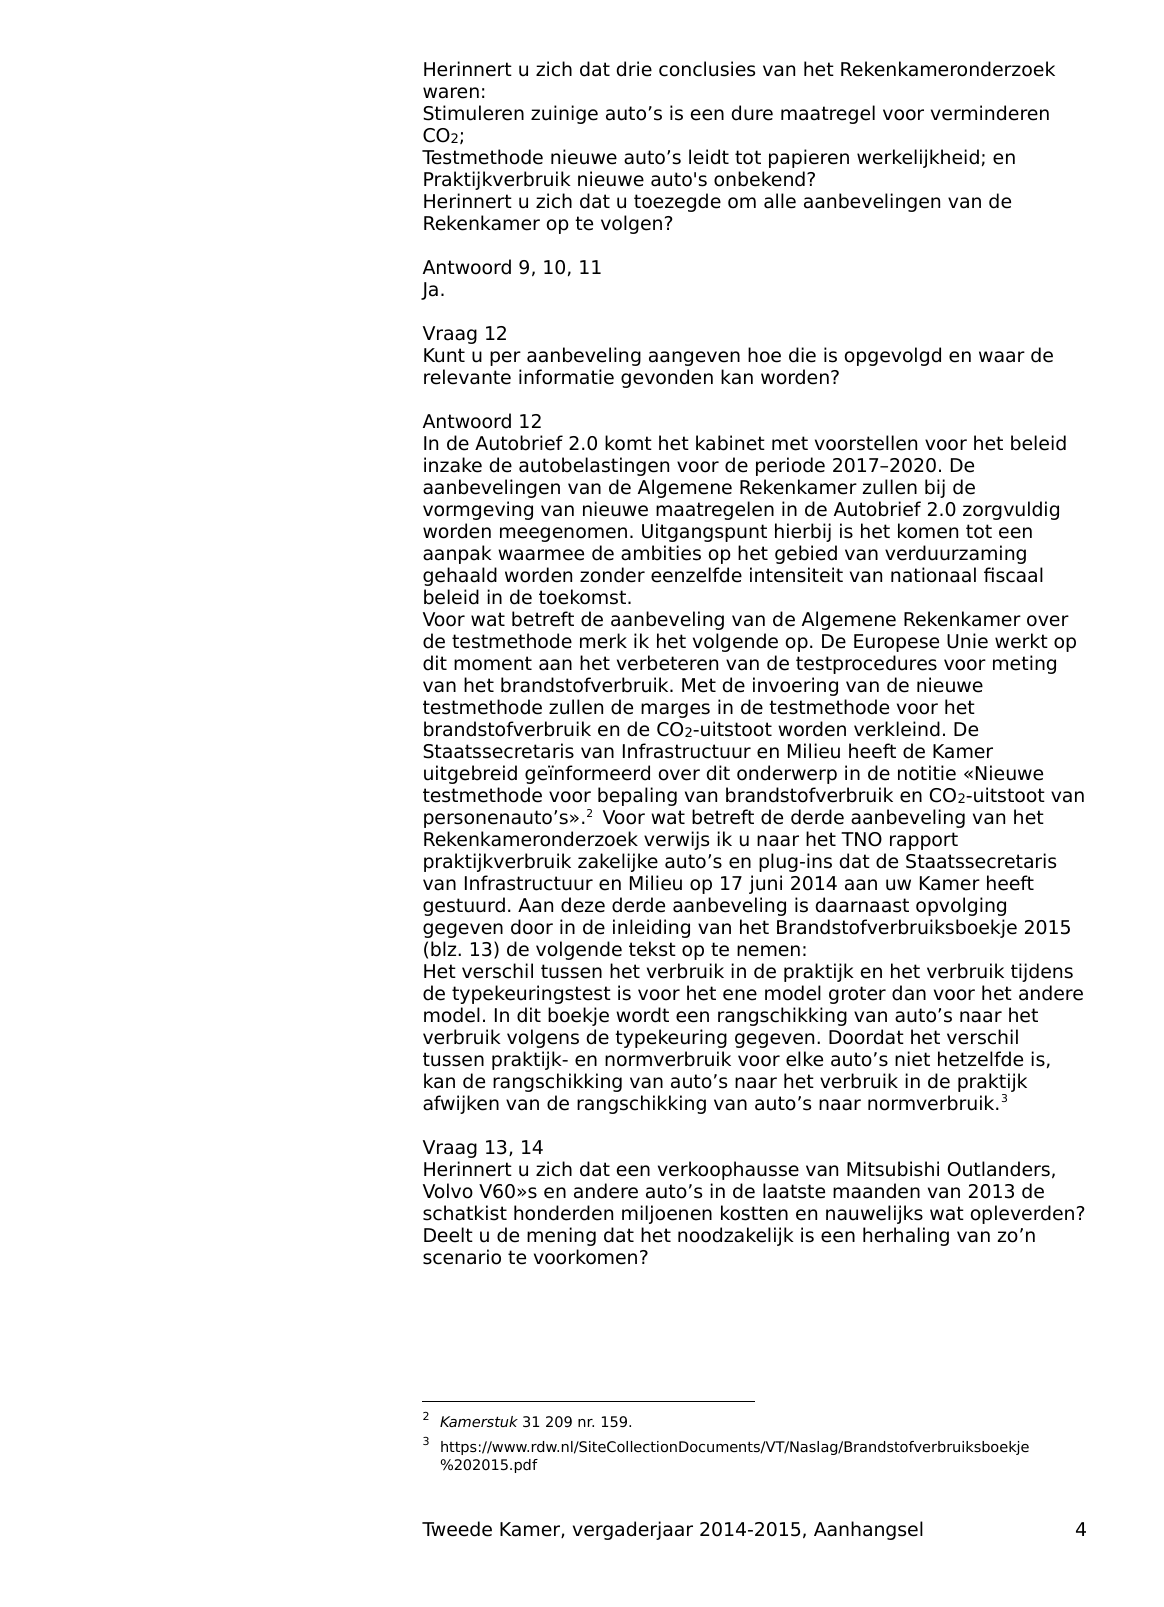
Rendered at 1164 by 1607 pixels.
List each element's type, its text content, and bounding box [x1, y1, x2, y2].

text Stimuleren zuinige auto’s is een dure maatregel voor verminderen CO2; [422, 103, 1087, 147]
text Herinnert u zich dat drie conclusies van het Rekenkameronderzoek waren: [422, 59, 1087, 103]
text Testmethode nieuwe auto’s leidt tot papieren werkelijkheid; en [422, 147, 1087, 169]
text In de Autobrief 2.0 komt het kabinet met voorstellen voor het beleid inzake de autobelastingen voor de periode 2017–2020. De aanbevelingen van de Algemene Rekenkamer zullen bij de vormgeving van nieuwe maatregelen in de Autobrief 2.0 zorgvuldig worden meegenomen. Uitgangspunt hierbij is het komen tot een aanpak waarmee de ambities op het gebied van verduurzaming gehaald worden zonder eenzelfde intensiteit van nationaal fiscaal beleid in de toekomst. [422, 433, 1087, 609]
text Ja. [422, 279, 1087, 301]
text Praktijkverbruik nieuwe auto's onbekend? [422, 169, 1087, 191]
text Herinnert u zich dat u toezegde om alle aanbevelingen van de Rekenkamer op te volgen? [422, 191, 1087, 235]
text https://www.rdw.nl/SiteCollectionDocuments/VT/Naslag/Brandstofverbruiksboekje%202015.pdf [422, 1435, 1087, 1474]
text Het verschil tussen het verbruik in de praktijk en het verbruik tijdens de typekeuringstest is voor het ene model groter dan voor het andere model. In dit boekje wordt een rangschikking van auto’s naar het verbruik volgens de typekeuring gegeven. Doordat het verschil tussen praktijk- en normverbruik voor elke auto’s niet hetzelfde is, kan de rangschikking van auto’s naar het verbruik in de praktijk afwijken van de rangschikking van auto’s naar normverbruik. [422, 961, 1087, 1115]
text Antwoord 12 [422, 411, 1087, 433]
text Kamerstuk 31 209 nr. 159. [422, 1410, 1087, 1432]
text Vraag 12 [422, 323, 1087, 345]
text Voor wat betreft de aanbeveling van de Algemene Rekenkamer over de testmethode merk ik het volgende op. De Europese Unie werkt op dit moment aan het verbeteren van de testprocedures voor meting van het brandstofverbruik. Met de invoering van de nieuwe testmethode zullen de marges in de testmethode voor het brandstofverbruik en de CO2-uitstoot worden verkleind. De Staatssecretaris van Infrastructuur en Milieu heeft de Kamer uitgebreid geïnformeerd over dit onderwerp in de notitie «Nieuwe testmethode voor bepaling van brandstofverbruik en CO2-uitstoot van personenauto’s». Voor wat betreft de derde aanbeveling van het Rekenkameronderzoek verwijs ik u naar het TNO rapport praktijkverbruik zakelijke auto’s en plug-ins dat de Staatssecretaris van Infrastructuur en Milieu op 17 juni 2014 aan uw Kamer heeft gestuurd. Aan deze derde aanbeveling is daarnaast opvolging gegeven door in de inleiding van het Brandstofverbruiksboekje 2015 (blz. 13) de volgende tekst op te nemen: [422, 609, 1087, 961]
text Antwoord 9, 10, 11 [422, 257, 1087, 279]
text Vraag 13, 14 [422, 1137, 1087, 1159]
text Herinnert u zich dat een verkoophausse van Mitsubishi Outlanders, Volvo V60»s en andere auto’s in de laatste maanden van 2013 de schatkist honderden miljoenen kostten en nauwelijks wat opleverden? Deelt u de mening dat het noodzakelijk is een herhaling van zo’n scenario te voorkomen? [422, 1159, 1087, 1269]
text Kunt u per aanbeveling aangeven hoe die is opgevolgd en waar de relevante informatie gevonden kan worden? [422, 345, 1087, 389]
